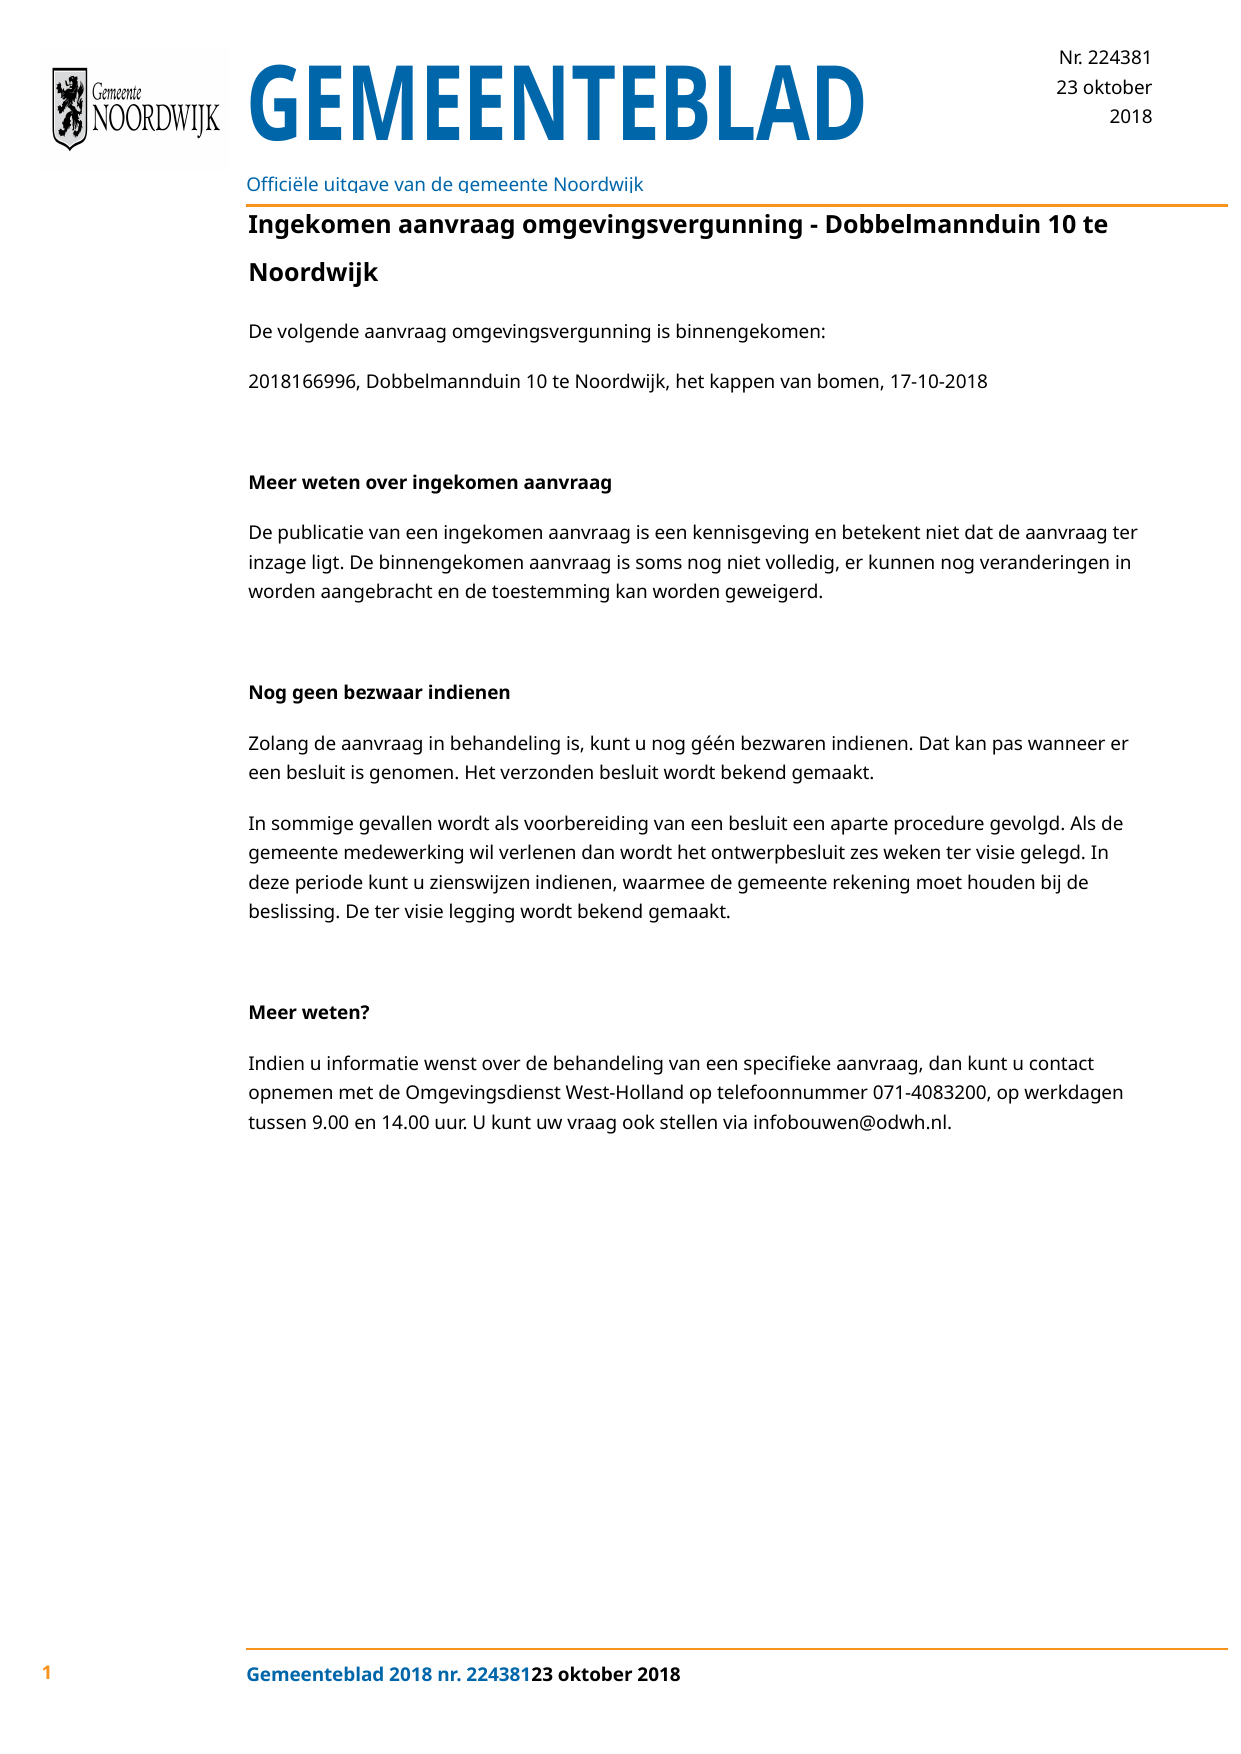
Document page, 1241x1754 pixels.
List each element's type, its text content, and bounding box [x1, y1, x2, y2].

text Zolang de aanvraag in behandeling is, kunt u nog géén bezwaren indienen. Dat kan pas wanneer er een besluit is genomen. Het verzonden besluit wordt bekend gemaakt. [248, 730, 1152, 785]
text 2018166996, Dobbelmannduin 10 te Noordwijk, het kappen van bomen, 17-10-2018 [248, 368, 1152, 394]
text De volgende aanvraag omgevingsvergunning is binnengekomen: [248, 318, 1152, 344]
text In sommige gevallen wordt als voorbereiding van een besluit een aparte procedure gevolgd. Als de gemeente medewerking wil verlenen dan wordt het ontwerpbesluit zes weken ter visie gelegd. In deze periode kunt u zienswijzen indienen, waarmee de gemeente rekening moet houden bij de beslissing. De ter visie legging wordt bekend gemaakt. [248, 810, 1152, 924]
picture [41, 47, 231, 172]
text Indien u informatie wenst over de behandeling van een specifieke aanvraag, dan kunt u contact opnemen met de Omgevingsdienst West-Holland op telefoonnummer 071-4083200, op werkdagen tussen 9.00 en 14.00 uur. U kunt uw vraag ook stellen via infobouwen@odwh.nl. [248, 1050, 1152, 1135]
text De publicatie van een ingekomen aanvraag is een kennisgeving en betekent niet dat de aanvraag ter inzage ligt. De binnengekomen aanvraag is soms nog niet volledig, er kunnen nog veranderingen in worden aangebracht en de toestemming kan worden geweigerd. [248, 519, 1152, 604]
text Nog geen bezwaar indienen [248, 679, 1152, 705]
text Ingekomen aanvraag omgevingsvergunning - Dobbelmannduin 10 te Noordwijk [248, 207, 1152, 288]
text Meer weten over ingekomen aanvraag [248, 469, 1152, 495]
text Meer weten? [248, 999, 1152, 1025]
